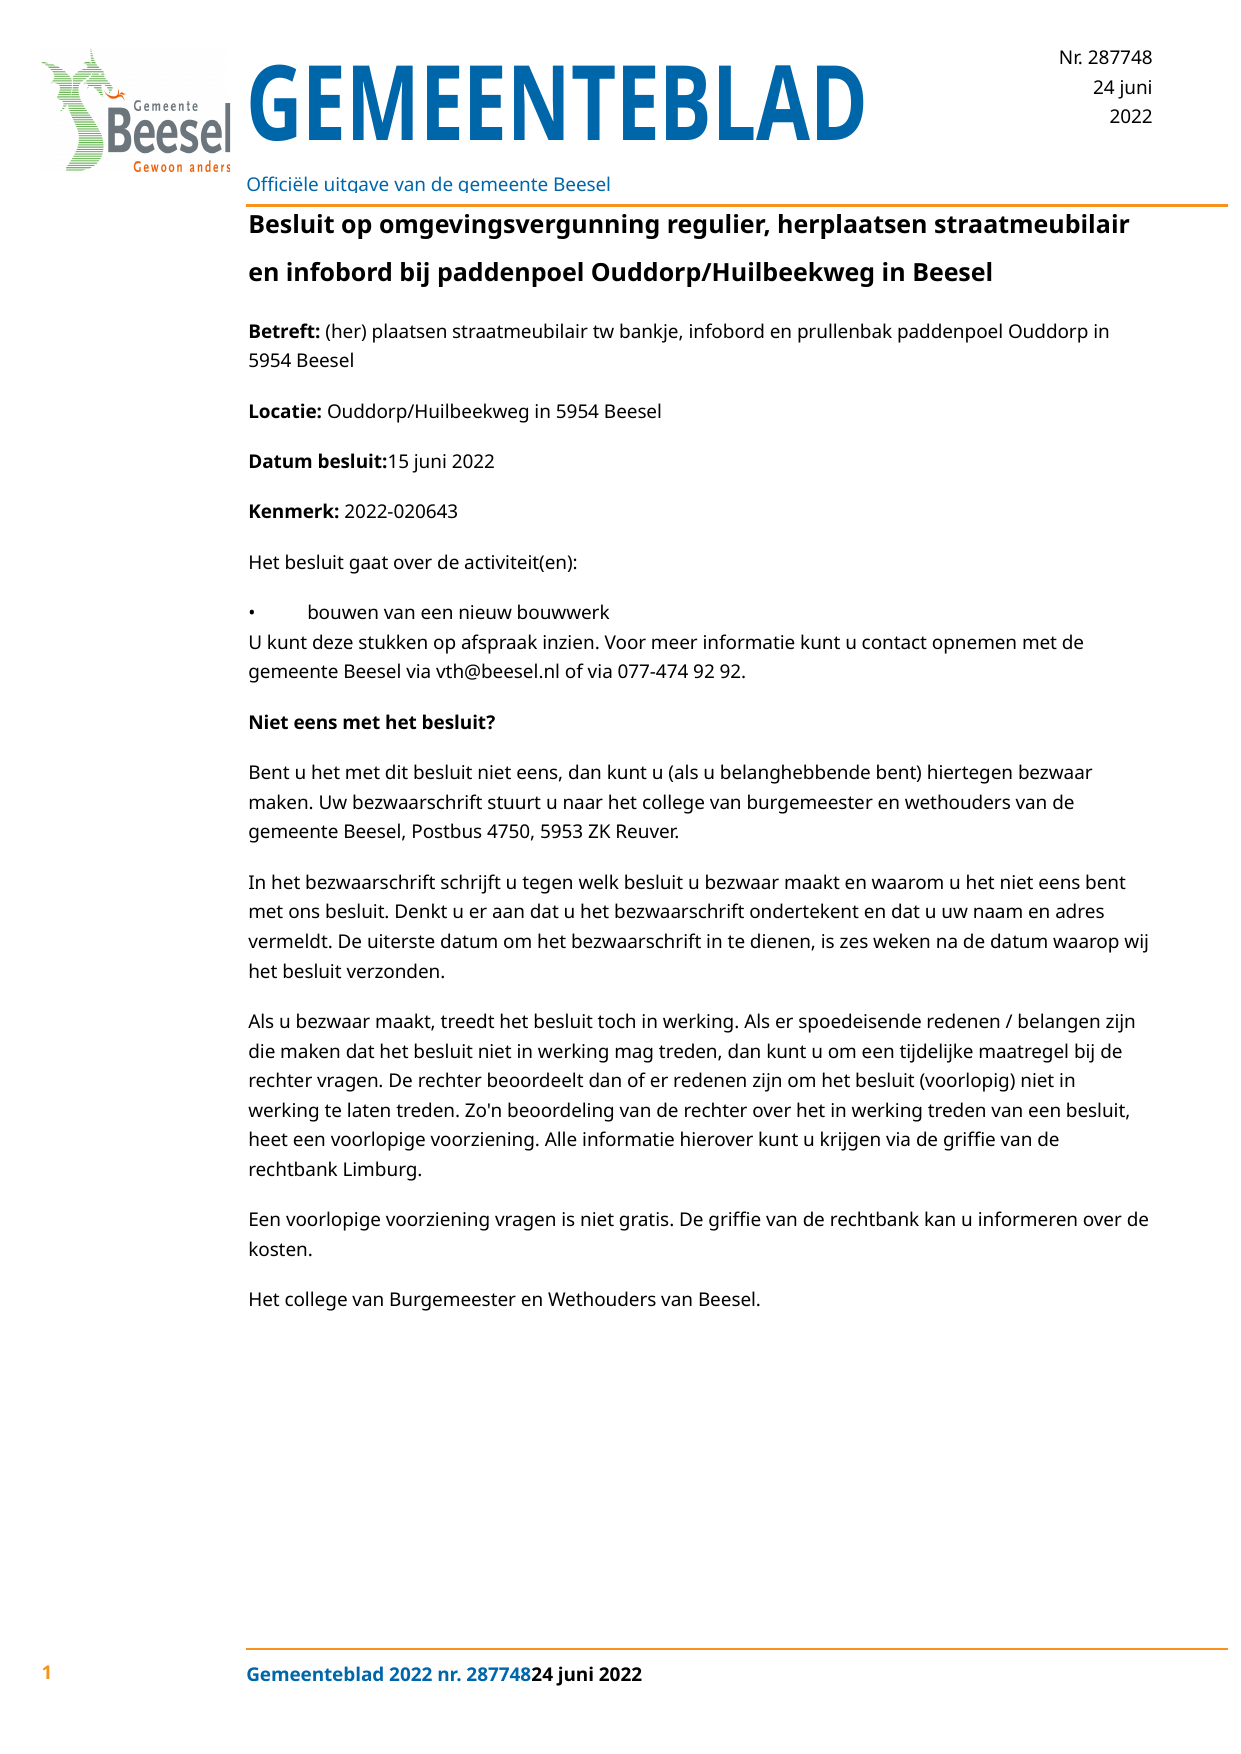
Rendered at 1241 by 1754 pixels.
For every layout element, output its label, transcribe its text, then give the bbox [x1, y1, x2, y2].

text Kenmerk: 2022-020643 [248, 499, 1152, 524]
text Een voorlopige voorziening vragen is niet gratis. De griffie van de rechtbank kan u informeren over de kosten. [248, 1207, 1152, 1262]
list bouwen van een nieuw bouwwerk [248, 599, 1152, 625]
text Datum besluit:15 juni 2022 [248, 448, 1152, 474]
text In het bezwaarschrift schrijft u tegen welk besluit u bezwaar maakt en waarom u het niet eens bent met ons besluit. Denkt u er aan dat u het bezwaarschrift ondertekent en dat u uw naam en adres vermeldt. De uiterste datum om het bezwaarschrift in te dienen, is zes weken na de datum waarop wij het besluit verzonden. [248, 869, 1152, 984]
text Bent u het met dit besluit niet eens, dan kunt u (als u belanghebbende bent) hiertegen bezwaar maken. Uw bezwaarschrift stuurt u naar het college van burgemeester en wethouders van de gemeente Beesel, Postbus 4750, 5953 ZK Reuver. [248, 759, 1152, 844]
text Het besluit gaat over de activiteit(en): [248, 549, 1152, 575]
text Betreft: (her) plaatsen straatmeubilair tw bankje, infobord en prullenbak paddenpoel Ouddorp in 5954 Beesel [248, 318, 1152, 373]
text Locatie: Ouddorp/Huilbeekweg in 5954 Beesel [248, 398, 1152, 424]
text U kunt deze stukken op afspraak inzien. Voor meer informatie kunt u contact opnemen met de gemeente Beesel via vth@beesel.nl of via 077-474 92 92. [248, 629, 1152, 684]
text Niet eens met het besluit? [248, 709, 1152, 735]
text Als u bezwaar maakt, treedt het besluit toch in werking. Als er spoedeisende redenen / belangen zijn die maken dat het besluit niet in werking mag treden, dan kunt u om een tijdelijke maatregel bij de rechter vragen. De rechter beoordeelt dan of er redenen zijn om het besluit (voorlopig) niet in werking te laten treden. Zo'n beoordeling van de rechter over het in werking treden van een besluit, heet een voorlopige voorziening. Alle informatie hierover kunt u krijgen via de griffie van de rechtbank Limburg. [248, 1008, 1152, 1182]
picture [41, 47, 231, 172]
text Besluit op omgevingsvergunning regulier, herplaatsen straatmeubilair en infobord bij paddenpoel Ouddorp/Huilbeekweg in Beesel [248, 207, 1152, 288]
text Het college van Burgemeester en Wethouders van Beesel. [248, 1287, 1152, 1312]
